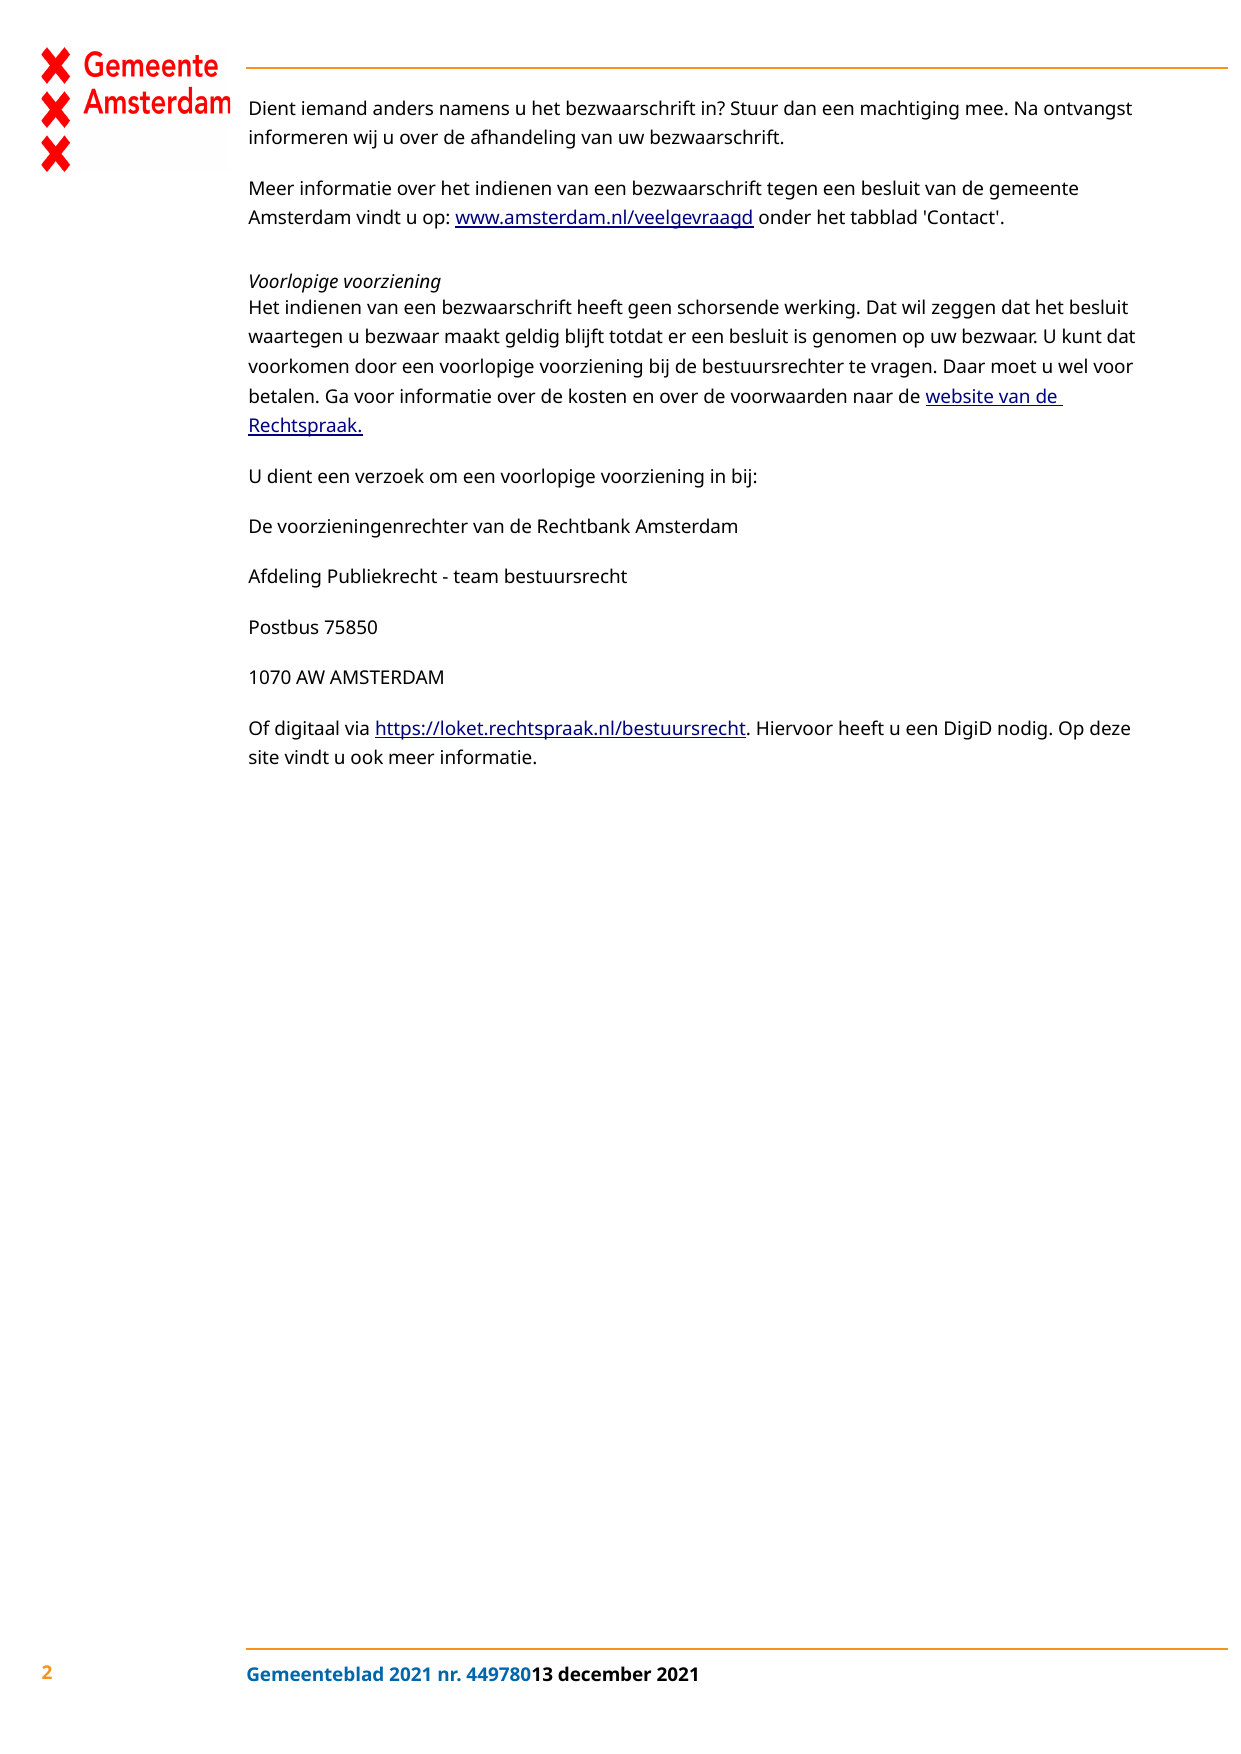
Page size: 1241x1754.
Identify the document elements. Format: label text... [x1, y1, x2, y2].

text Meer informatie over het indienen van een bezwaarschrift tegen een besluit van de gemeente Amsterdam vindt u op: www.amsterdam.nl/veelgevraagd onder het tabblad 'Contact'. [248, 175, 1152, 230]
text Afdeling Publiekrecht - team bestuursrecht [248, 564, 1152, 589]
text De voorzieningenrechter van de Rechtbank Amsterdam [248, 513, 1152, 539]
picture [41, 47, 231, 172]
text Het indienen van een bezwaarschrift heeft geen schorsende werking. Dat wil zeggen dat het besluit waartegen u bezwaar maakt geldig blijft totdat er een besluit is genomen op uw bezwaar. U kunt dat voorkomen door een voorlopige voorziening bij de bestuursrechter te vragen. Daar moet u wel voor betalen. Ga voor informatie over de kosten en over de voorwaarden naar de website van de Rechtspraak. [248, 294, 1152, 438]
text U dient een verzoek om een voorlopige voorziening in bij: [248, 463, 1152, 488]
text Voorlopige voorziening [248, 268, 1152, 294]
text Postbus 75850 [248, 614, 1152, 640]
text 1070 AW AMSTERDAM [248, 664, 1152, 690]
text Dient iemand anders namens u het bezwaarschrift in? Stuur dan een machtiging mee. Na ontvangst informeren wij u over de afhandeling van uw bezwaarschrift. [248, 95, 1152, 150]
text Of digitaal via https://loket.rechtspraak.nl/bestuursrecht. Hiervoor heeft u een DigiD nodig. Op deze site vindt u ook meer informatie. [248, 715, 1152, 770]
